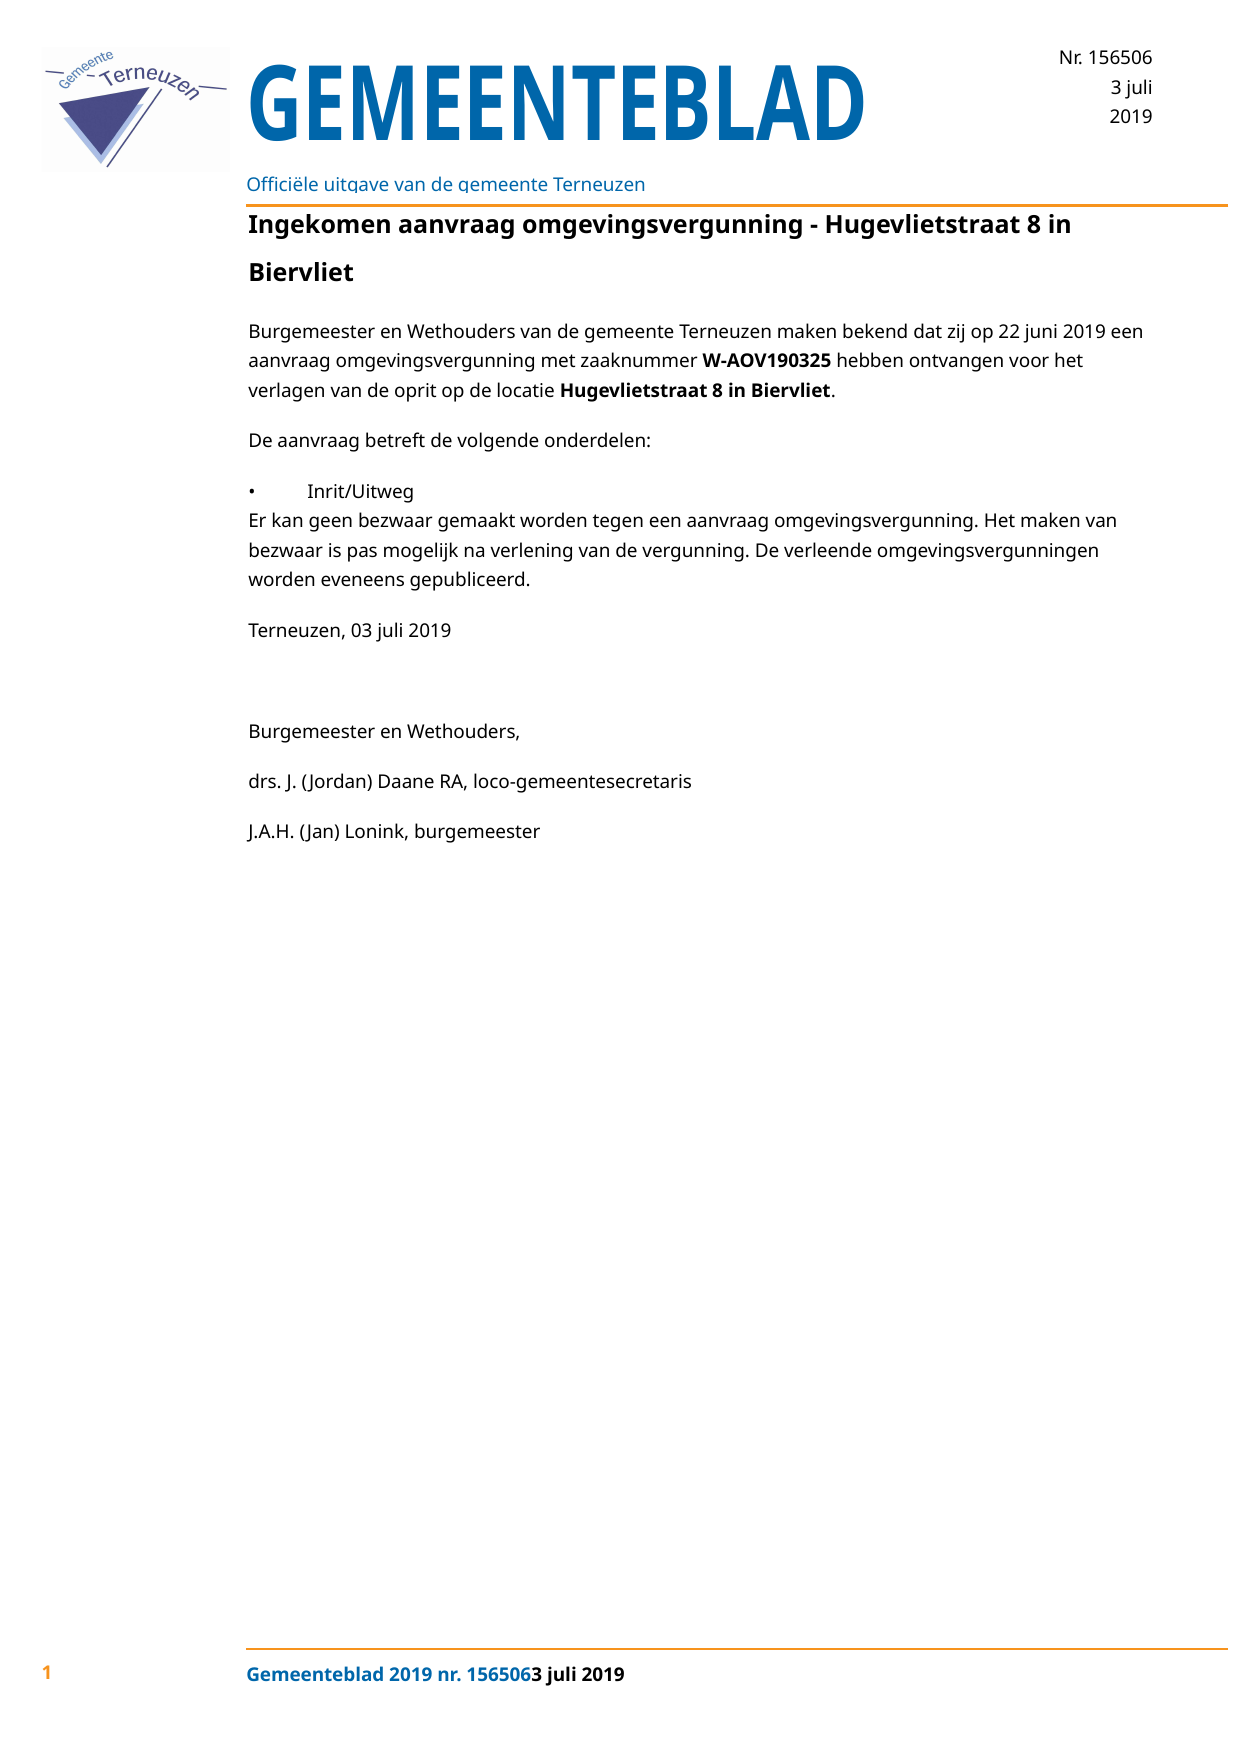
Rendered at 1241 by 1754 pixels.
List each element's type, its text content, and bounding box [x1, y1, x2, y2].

text Er kan geen bezwaar gemaakt worden tegen een aanvraag omgevingsvergunning. Het maken van bezwaar is pas mogelijk na verlening van de vergunning. De verleende omgevingsvergunningen worden eveneens gepubliceerd. [248, 507, 1152, 592]
list Inrit/Uitweg [248, 478, 1152, 504]
text Burgemeester en Wethouders, [248, 718, 1152, 744]
text Terneuzen, 03 juli 2019 [248, 617, 1152, 643]
text Burgemeester en Wethouders van de gemeente Terneuzen maken bekend dat zij op 22 juni 2019 een aanvraag omgevingsvergunning met zaaknummer W-AOV190325 hebben ontvangen voor het verlagen van de oprit op de locatie Hugevlietstraat 8 in Biervliet. [248, 318, 1152, 403]
text J.A.H. (Jan) Lonink, burgemeester [248, 819, 1152, 844]
text Ingekomen aanvraag omgevingsvergunning - Hugevlietstraat 8 in Biervliet [248, 207, 1152, 288]
picture [41, 47, 231, 172]
text De aanvraag betreft de volgende onderdelen: [248, 427, 1152, 453]
text drs. J. (Jordan) Daane RA, loco-gemeentesecretaris [248, 768, 1152, 794]
